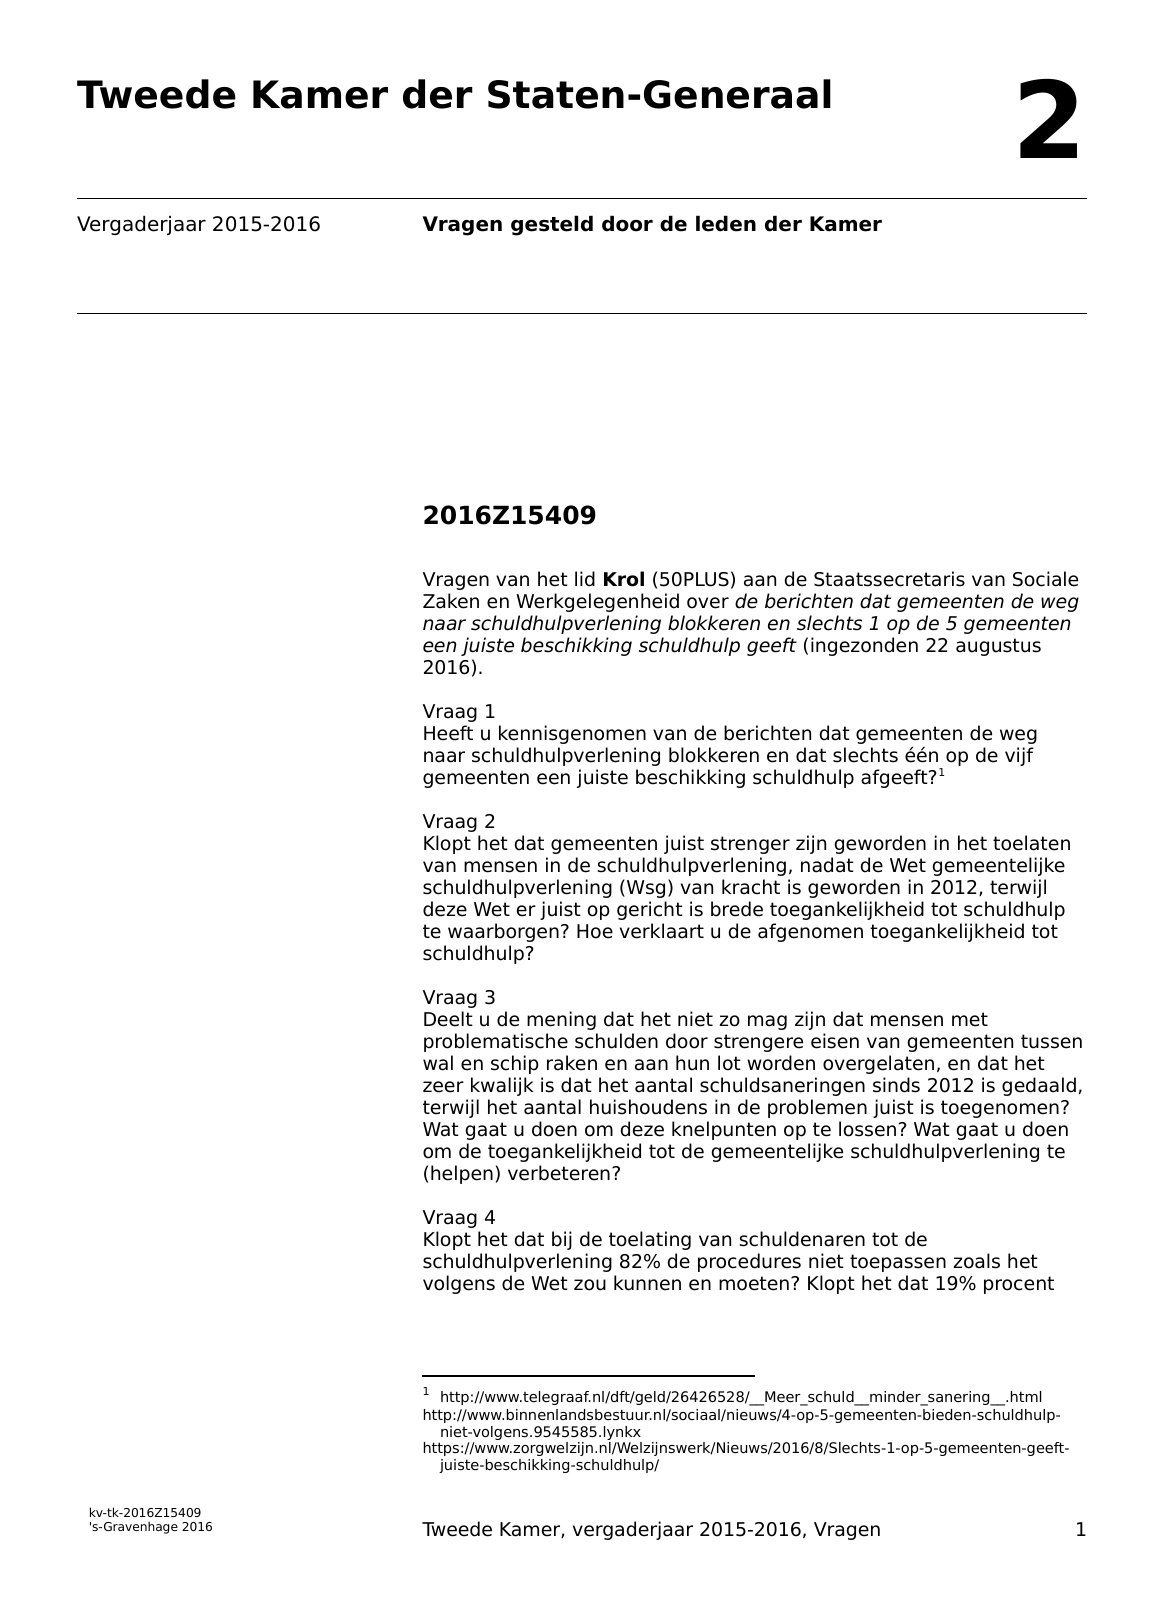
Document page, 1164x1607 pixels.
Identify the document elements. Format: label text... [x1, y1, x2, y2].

text Heeft u kennisgenomen van de berichten dat gemeenten de weg naar schuldhulpverlening blokkeren en dat slechts één op de vijf gemeenten een juiste beschikking schuldhulp afgeeft? [422, 723, 1087, 789]
text Vraag 1 [422, 701, 1087, 723]
table_header Tweede Kamer der Staten-Generaal [77, 59, 886, 198]
table_cell Vragen gesteld door de leden der Kamer [422, 199, 1087, 313]
table_cell Vergaderjaar 2015-2016 [77, 199, 422, 313]
text Deelt u de mening dat het niet zo mag zijn dat mensen met problematische schulden door strengere eisen van gemeenten tussen wal en schip raken en aan hun lot worden overgelaten, en dat het zeer kwalijk is dat het aantal schuldsaneringen sinds 2012 is gedaald, terwijl het aantal huishoudens in de problemen juist is toegenomen? Wat gaat u doen om deze knelpunten op te lossen? Wat gaat u doen om de toegankelijkheid tot de gemeentelijke schuldhulpverlening te (helpen) verbeteren? [422, 1009, 1087, 1185]
text Klopt het dat gemeenten juist strenger zijn geworden in het toelaten van mensen in de schuldhulpverlening, nadat de Wet gemeentelijke schuldhulpverlening (Wsg) van kracht is geworden in 2012, terwijl deze Wet er juist op gericht is brede toegankelijkheid tot schuldhulp te waarborgen? Hoe verklaart u de afgenomen toegankelijkheid tot schuldhulp? [422, 833, 1087, 965]
table_header 2 [886, 59, 1087, 198]
text kv-tk-2016Z15409 [88, 1506, 323, 1520]
text http://www.telegraaf.nl/dft/geld/26426528/__Meer_schuld__minder_sanering__.html [422, 1385, 1087, 1407]
text 2016Z15409 [422, 501, 1087, 531]
text Klopt het dat bij de toelating van schuldenaren tot de schuldhulpverlening 82% de procedures niet toepassen zoals het volgens de Wet zou kunnen en moeten? Klopt het dat 19% procent [422, 1229, 1087, 1295]
text http://www.binnenlandsbestuur.nl/sociaal/nieuws/4-op-5-gemeenten-bieden-schuldhulp-niet-volgens.9545585.lynkx [422, 1407, 1087, 1441]
text Vraag 3 [422, 987, 1087, 1009]
text Vragen van het lid Krol (50PLUS) aan de Staatssecretaris van Sociale Zaken en Werkgelegenheid over de berichten dat gemeenten de weg naar schuldhulpverlening blokkeren en slechts 1 op de 5 gemeenten een juiste beschikking schuldhulp geeft (ingezonden 22 augustus 2016). [422, 569, 1087, 679]
text https://www.zorgwelzijn.nl/Welzijnswerk/Nieuws/2016/8/Slechts-1-op-5-gemeenten-geeft-juiste-beschikking-schuldhulp/ [422, 1441, 1087, 1474]
text Vraag 2 [422, 811, 1087, 833]
text Vraag 4 [422, 1207, 1087, 1229]
text 's-Gravenhage 2016 [88, 1520, 323, 1534]
